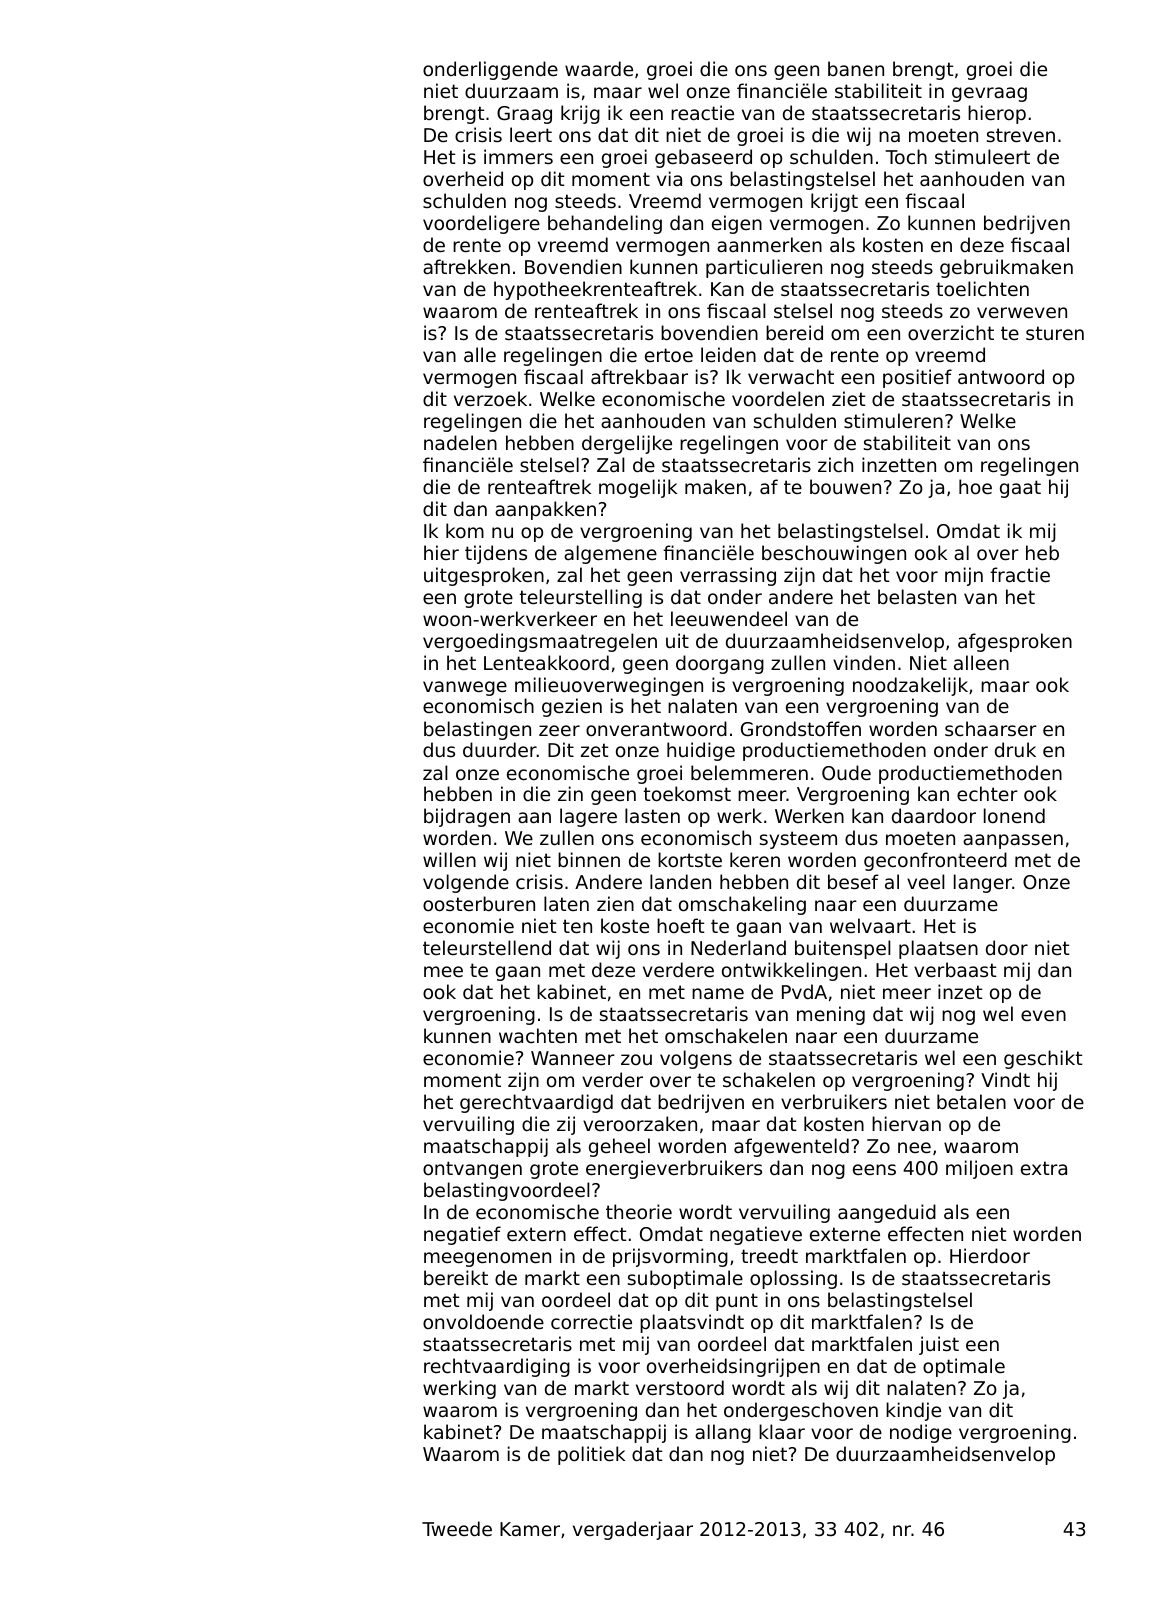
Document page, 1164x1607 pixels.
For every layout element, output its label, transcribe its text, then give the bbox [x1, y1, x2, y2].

text In de economische theorie wordt vervuiling aangeduid als een negatief extern effect. Omdat negatieve externe effecten niet worden meegenomen in de prijsvorming, treedt marktfalen op. Hierdoor bereikt de markt een suboptimale oplossing. Is de staatssecretaris met mij van oordeel dat op dit punt in ons belastingstelsel onvoldoende correctie plaatsvindt op dit marktfalen? Is de staatssecretaris met mij van oordeel dat marktfalen juist een rechtvaardiging is voor overheidsingrijpen en dat de optimale werking van de markt verstoord wordt als wij dit nalaten? Zo ja, waarom is vergroening dan het ondergeschoven kindje van dit kabinet? De maatschappij is allang klaar voor de nodige vergroening. Waarom is de politiek dat dan nog niet? De duurzaamheidsenvelop [422, 1202, 1087, 1466]
text De crisis leert ons dat dit niet de groei is die wij na moeten streven. Het is immers een groei gebaseerd op schulden. Toch stimuleert de overheid op dit moment via ons belastingstelsel het aanhouden van schulden nog steeds. Vreemd vermogen krijgt een fiscaal voordeligere behandeling dan eigen vermogen. Zo kunnen bedrijven de rente op vreemd vermogen aanmerken als kosten en deze fiscaal aftrekken. Bovendien kunnen particulieren nog steeds gebruikmaken van de hypotheekrenteaftrek. Kan de staatssecretaris toelichten waarom de renteaftrek in ons fiscaal stelsel nog steeds zo verweven is? Is de staatssecretaris bovendien bereid om een overzicht te sturen van alle regelingen die ertoe leiden dat de rente op vreemd vermogen fiscaal aftrekbaar is? Ik verwacht een positief antwoord op dit verzoek. Welke economische voordelen ziet de staatssecretaris in regelingen die het aanhouden van schulden stimuleren? Welke nadelen hebben dergelijke regelingen voor de stabiliteit van ons financiële stelsel? Zal de staatssecretaris zich inzetten om regelingen die de renteaftrek mogelijk maken, af te bouwen? Zo ja, hoe gaat hij dit dan aanpakken? [422, 125, 1087, 521]
text onderliggende waarde, groei die ons geen banen brengt, groei die niet duurzaam is, maar wel onze financiële stabiliteit in gevraag brengt. Graag krijg ik een reactie van de staatssecretaris hierop. [422, 59, 1087, 125]
text Ik kom nu op de vergroening van het belastingstelsel. Omdat ik mij hier tijdens de algemene financiële beschouwingen ook al over heb uitgesproken, zal het geen verrassing zijn dat het voor mijn fractie een grote teleurstelling is dat onder andere het belasten van het woon-werkverkeer en het leeuwendeel van de vergoedingsmaatregelen uit de duurzaamheidsenvelop, afgesproken in het Lenteakkoord, geen doorgang zullen vinden. Niet alleen vanwege milieuoverwegingen is vergroening noodzakelijk, maar ook economisch gezien is het nalaten van een vergroening van de belastingen zeer onverantwoord. Grondstoffen worden schaarser en dus duurder. Dit zet onze huidige productiemethoden onder druk en zal onze economische groei belemmeren. Oude productiemethoden hebben in die zin geen toekomst meer. Vergroening kan echter ook bijdragen aan lagere lasten op werk. Werken kan daardoor lonend worden. We zullen ons economisch systeem dus moeten aanpassen, willen wij niet binnen de kortste keren worden geconfronteerd met de volgende crisis. Andere landen hebben dit besef al veel langer. Onze oosterburen laten zien dat omschakeling naar een duurzame economie niet ten koste hoeft te gaan van welvaart. Het is teleurstellend dat wij ons in Nederland buitenspel plaatsen door niet mee te gaan met deze verdere ontwikkelingen. Het verbaast mij dan ook dat het kabinet, en met name de PvdA, niet meer inzet op de vergroening. Is de staatssecretaris van mening dat wij nog wel even kunnen wachten met het omschakelen naar een duurzame economie? Wanneer zou volgens de staatssecretaris wel een geschikt moment zijn om verder over te schakelen op vergroening? Vindt hij het gerechtvaardigd dat bedrijven en verbruikers niet betalen voor de vervuiling die zij veroorzaken, maar dat kosten hiervan op de maatschappij als geheel worden afgewenteld? Zo nee, waarom ontvangen grote energieverbruikers dan nog eens 400 miljoen extra belastingvoordeel? [422, 521, 1087, 1202]
